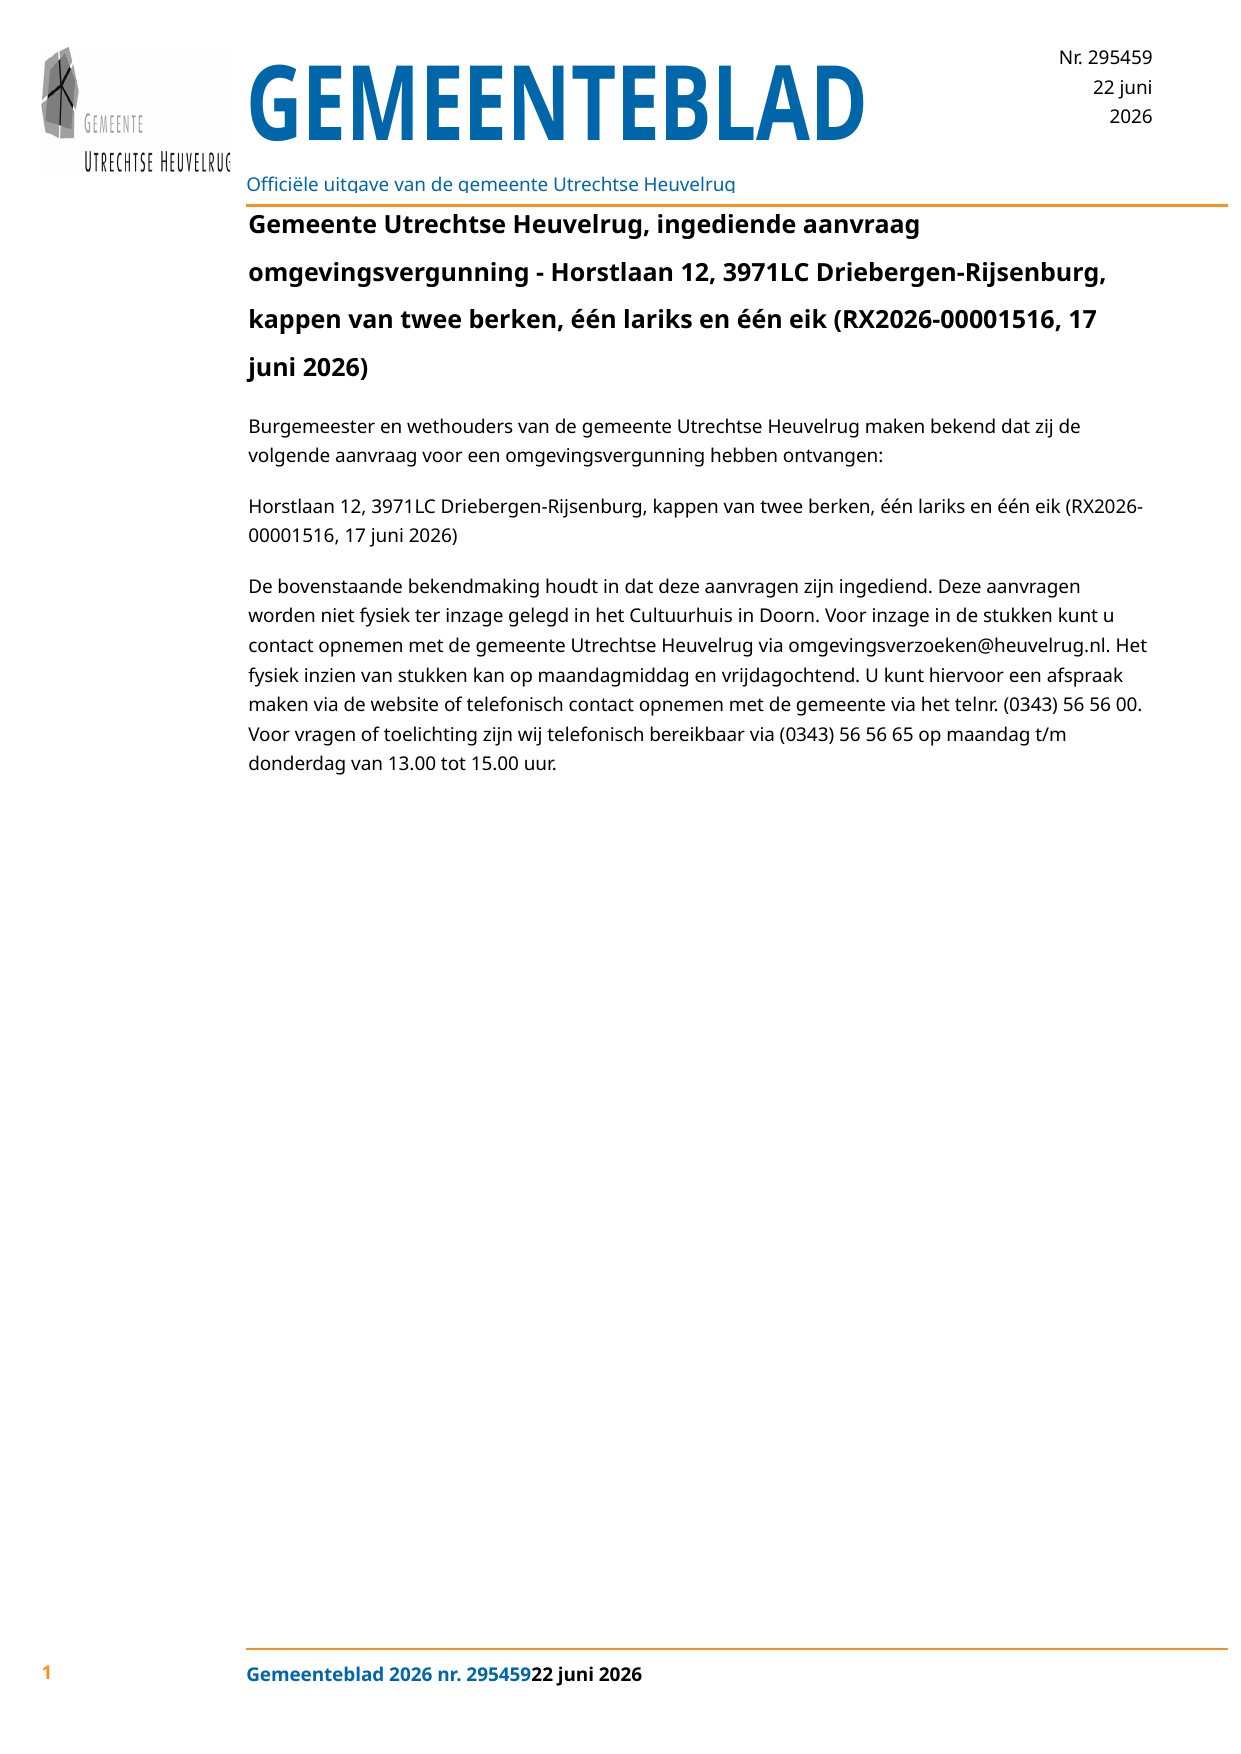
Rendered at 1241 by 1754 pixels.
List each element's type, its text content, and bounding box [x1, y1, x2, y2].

text Burgemeester en wethouders van de gemeente Utrechtse Heuvelrug maken bekend dat zij de volgende aanvraag voor een omgevingsvergunning hebben ontvangen: [248, 413, 1152, 468]
picture [41, 47, 231, 172]
text De bovenstaande bekendmaking houdt in dat deze aanvragen zijn ingediend. Deze aanvragen worden niet fysiek ter inzage gelegd in het Cultuurhuis in Doorn. Voor inzage in de stukken kunt u contact opnemen met de gemeente Utrechtse Heuvelrug via omgevingsverzoeken@heuvelrug.nl. Het fysiek inzien van stukken kan op maandagmiddag en vrijdagochtend. U kunt hiervoor een afspraak maken via de website of telefonisch contact opnemen met de gemeente via het telnr. (0343) 56 56 00. Voor vragen of toelichting zijn wij telefonisch bereikbaar via (0343) 56 56 65 op maandag t/m donderdag van 13.00 tot 15.00 uur. [248, 573, 1152, 776]
text Horstlaan 12, 3971LC Driebergen-Rijsenburg, kappen van twee berken, één lariks en één eik (RX2026-00001516, 17 juni 2026) [248, 493, 1152, 548]
text Gemeente Utrechtse Heuvelrug, ingediende aanvraag omgevingsvergunning - Horstlaan 12, 3971LC Driebergen-Rijsenburg, kappen van twee berken, één lariks en één eik (RX2026-00001516, 17 juni 2026) [248, 207, 1152, 384]
